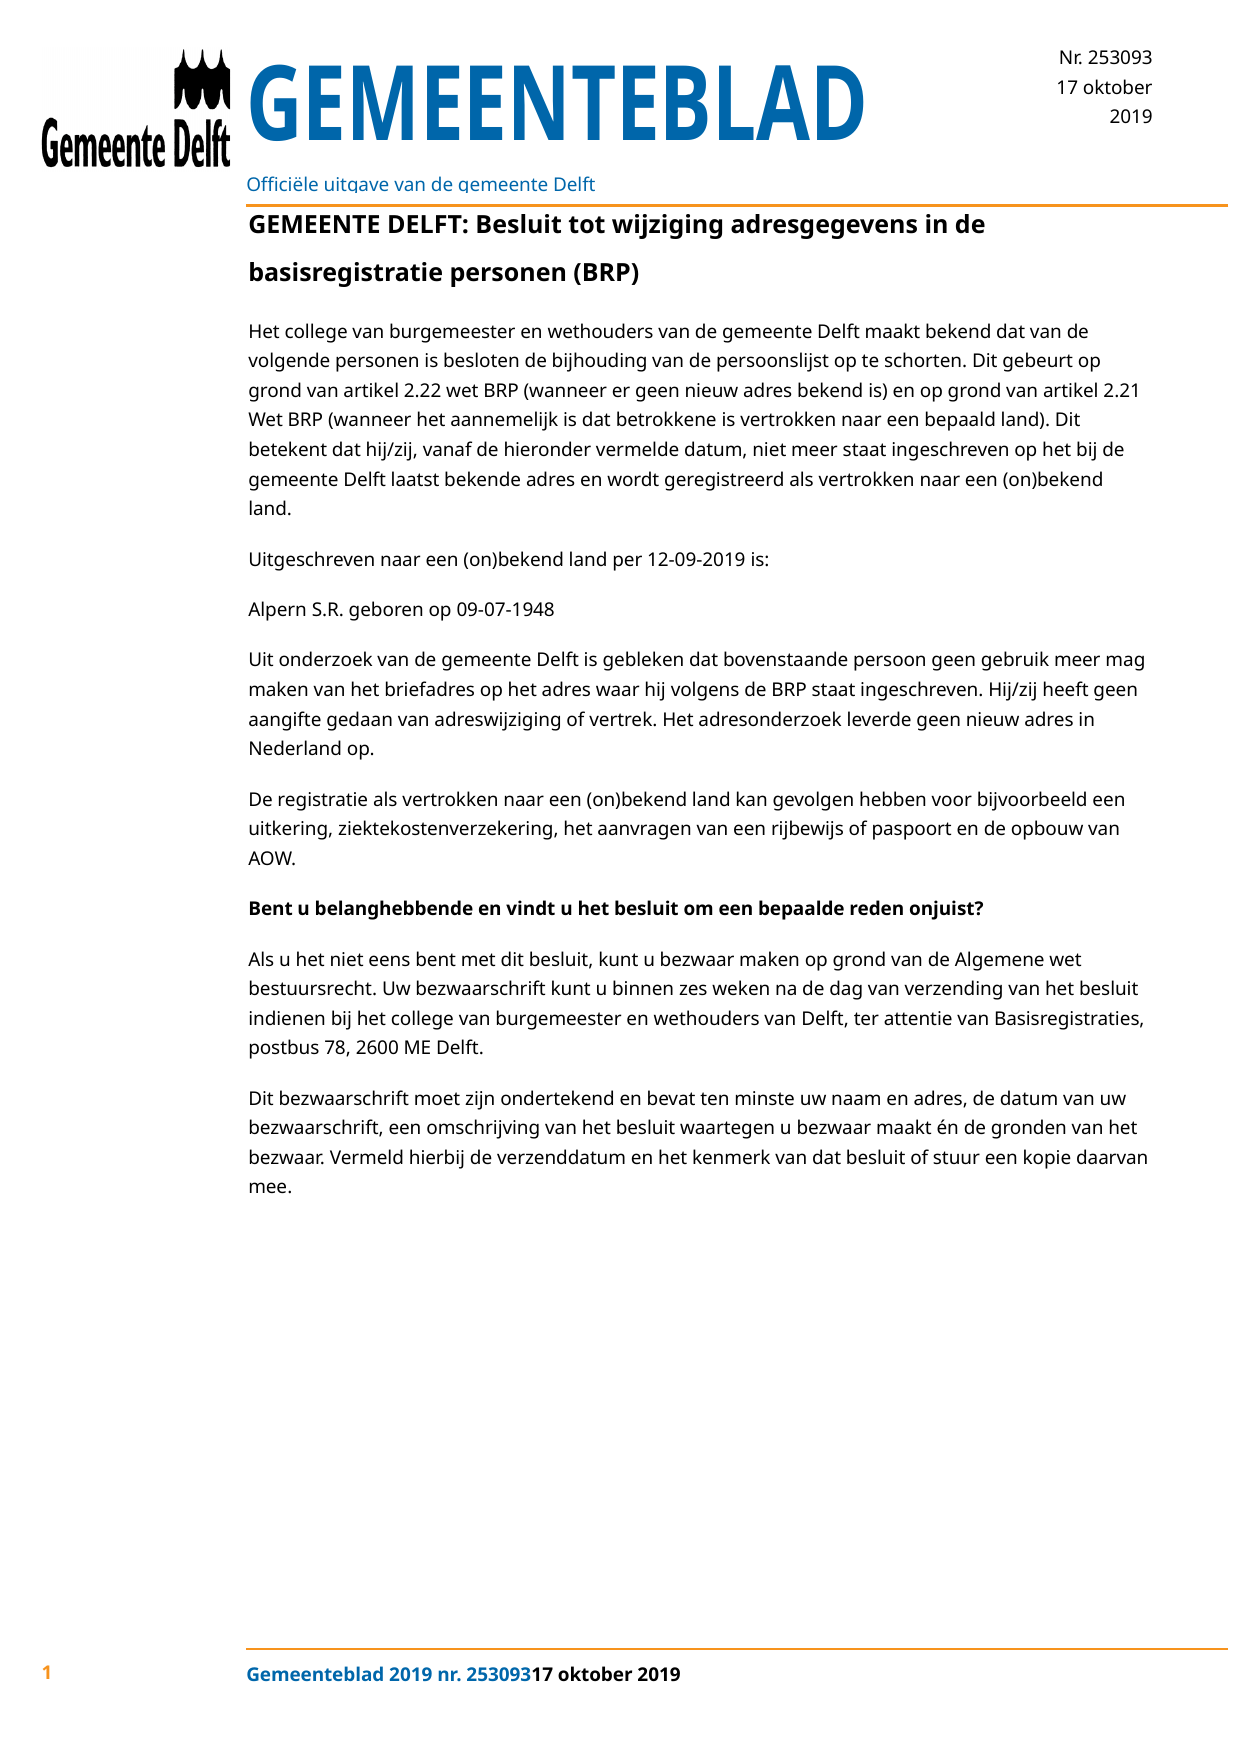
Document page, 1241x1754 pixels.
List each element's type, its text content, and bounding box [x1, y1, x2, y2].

text Als u het niet eens bent met dit besluit, kunt u bezwaar maken op grond van de Algemene wet bestuursrecht. Uw bezwaarschrift kunt u binnen zes weken na de dag van verzending van het besluit indienen bij het college van burgemeester en wethouders van Delft, ter attentie van Basisregistraties, postbus 78, 2600 ME Delft. [248, 946, 1152, 1060]
text Uit onderzoek van de gemeente Delft is gebleken dat bovenstaande persoon geen gebruik meer mag maken van het briefadres op het adres waar hij volgens de BRP staat ingeschreven. Hij/zij heeft geen aangifte gedaan van adreswijziging of vertrek. Het adresonderzoek leverde geen nieuw adres in Nederland op. [248, 647, 1152, 761]
text De registratie als vertrokken naar een (on)bekend land kan gevolgen hebben voor bijvoorbeeld een uitkering, ziektekostenverzekering, het aanvragen van een rijbewijs of paspoort en de opbouw van AOW. [248, 786, 1152, 871]
text GEMEENTE DELFT: Besluit tot wijziging adresgegevens in de basisregistratie personen (BRP) [248, 207, 1152, 288]
text Bent u belanghebbende en vindt u het besluit om een bepaalde reden onjuist? [248, 895, 1152, 921]
text Dit bezwaarschrift moet zijn ondertekend en bevat ten minste uw naam en adres, de datum van uw bezwaarschrift, een omschrijving van het besluit waartegen u bezwaar maakt én de gronden van het bezwaar. Vermeld hierbij de verzenddatum en het kenmerk van dat besluit of stuur een kopie daarvan mee. [248, 1085, 1152, 1199]
text Het college van burgemeester en wethouders van de gemeente Delft maakt bekend dat van de volgende personen is besloten de bijhouding van de persoonslijst op te schorten. Dit gebeurt op grond van artikel 2.22 wet BRP (wanneer er geen nieuw adres bekend is) en op grond van artikel 2.21 Wet BRP (wanneer het aannemelijk is dat betrokkene is vertrokken naar een bepaald land). Dit betekent dat hij/zij, vanaf de hieronder vermelde datum, niet meer staat ingeschreven op het bij de gemeente Delft laatst bekende adres en wordt geregistreerd als vertrokken naar een (on)bekend land. [248, 318, 1152, 521]
text Alpern S.R. geboren op 09-07-1948 [248, 596, 1152, 622]
text Uitgeschreven naar een (on)bekend land per 12-09-2019 is: [248, 546, 1152, 572]
picture [41, 47, 231, 172]
